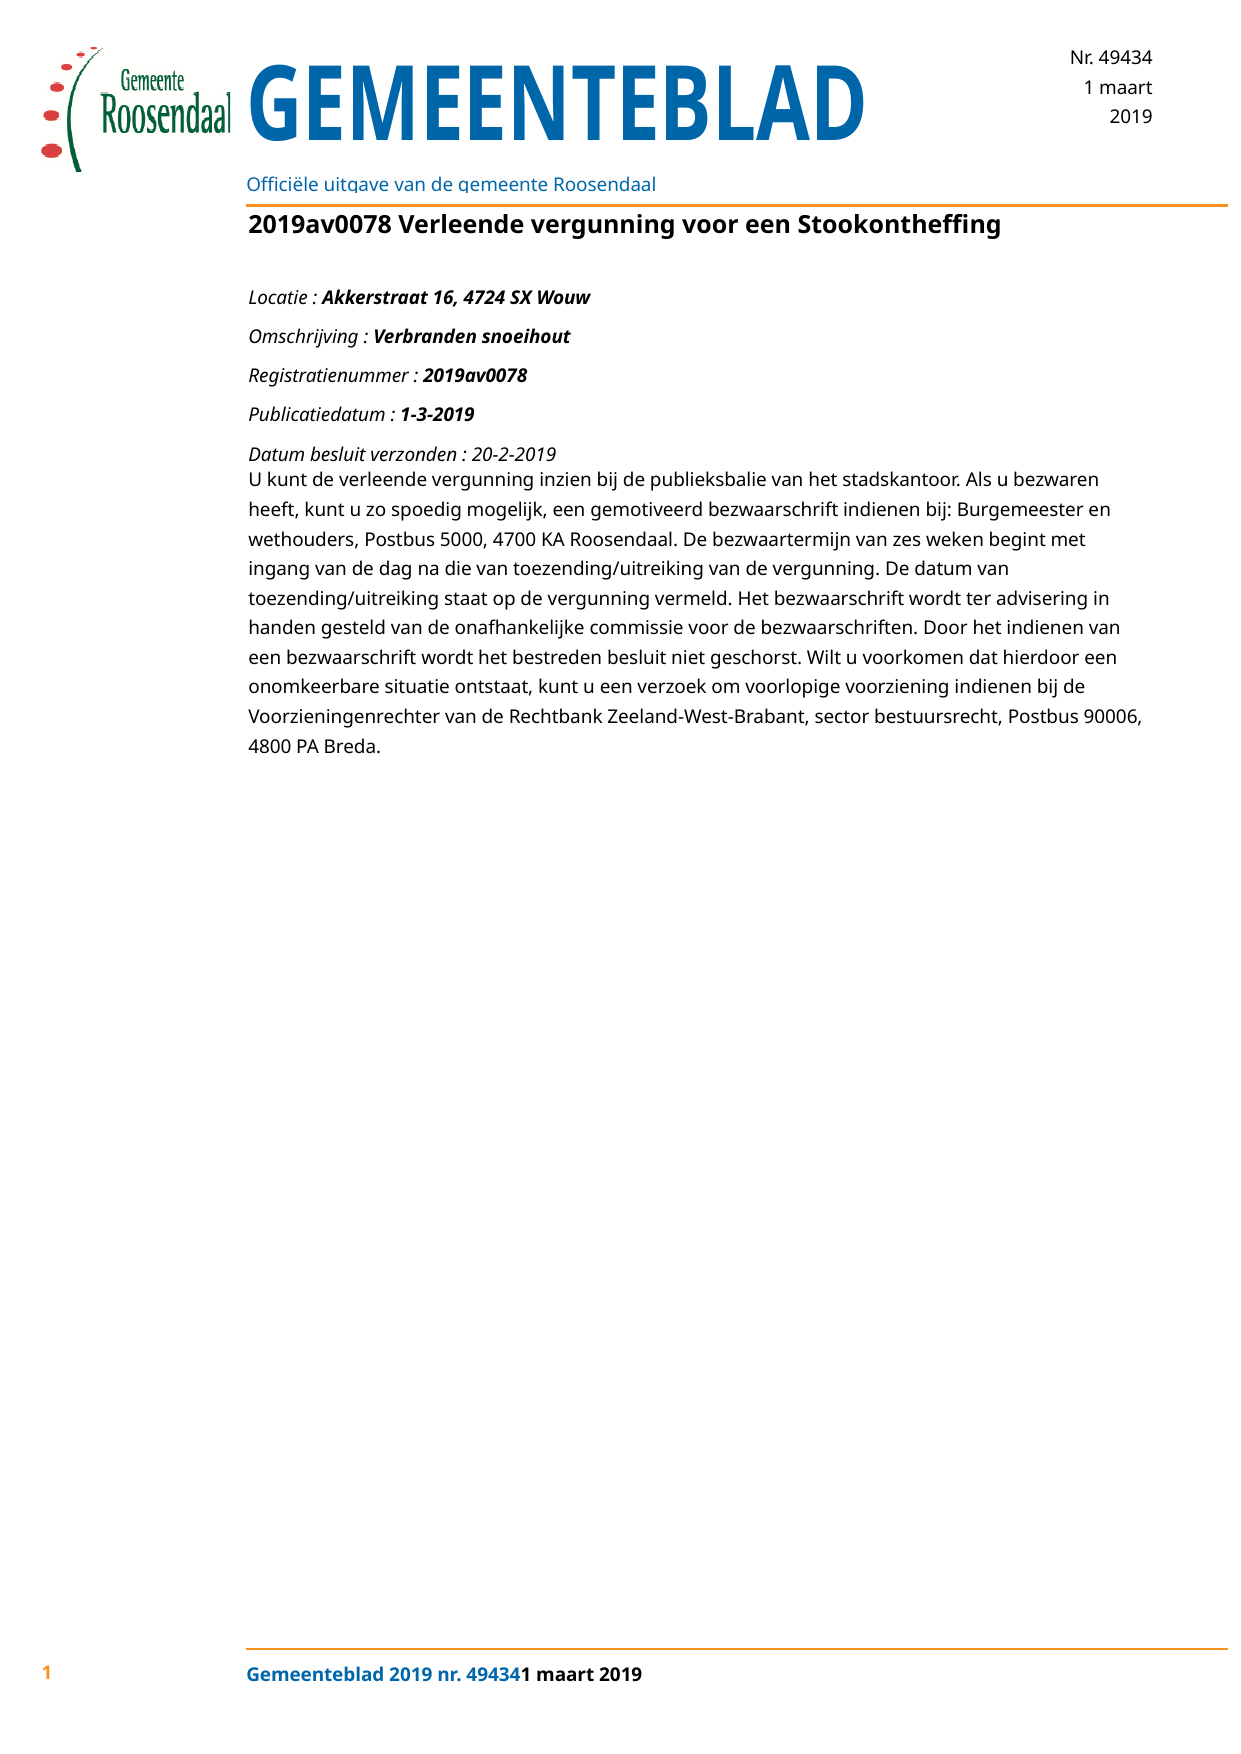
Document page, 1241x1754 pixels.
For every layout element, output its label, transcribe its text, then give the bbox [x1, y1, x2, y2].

text Registratienummer : 2019av0078 [248, 362, 1152, 388]
text U kunt de verleende vergunning inzien bij de publieksbalie van het stadskantoor. Als u bezwaren heeft, kunt u zo spoedig mogelijk, een gemotiveerd bezwaarschrift indienen bij: Burgemeester en wethouders, Postbus 5000, 4700 KA Roosendaal. De bezwaartermijn van zes weken begint met ingang van de dag na die van toezending/uitreiking van de vergunning. De datum van toezending/uitreiking staat op de vergunning vermeld. Het bezwaarschrift wordt ter advisering in handen gesteld van de onafhankelijke commissie voor de bezwaarschriften. Door het indienen van een bezwaarschrift wordt het bestreden besluit niet geschorst. Wilt u voorkomen dat hierdoor een onomkeerbare situatie ontstaat, kunt u een verzoek om voorlopige voorziening indienen bij de Voorzieningenrechter van de Rechtbank Zeeland-West-Brabant, sector bestuursrecht, Postbus 90006, 4800 PA Breda. [248, 467, 1152, 759]
text Datum besluit verzonden : 20-2-2019 [248, 441, 1152, 467]
text Locatie : Akkerstraat 16, 4724 SX Wouw [248, 284, 1152, 309]
text Publicatiedatum : 1-3-2019 [248, 402, 1152, 427]
text 2019av0078 Verleende vergunning voor een Stookontheffing [248, 207, 1152, 241]
picture [41, 47, 231, 172]
text Omschrijving : Verbranden snoeihout [248, 323, 1152, 349]
